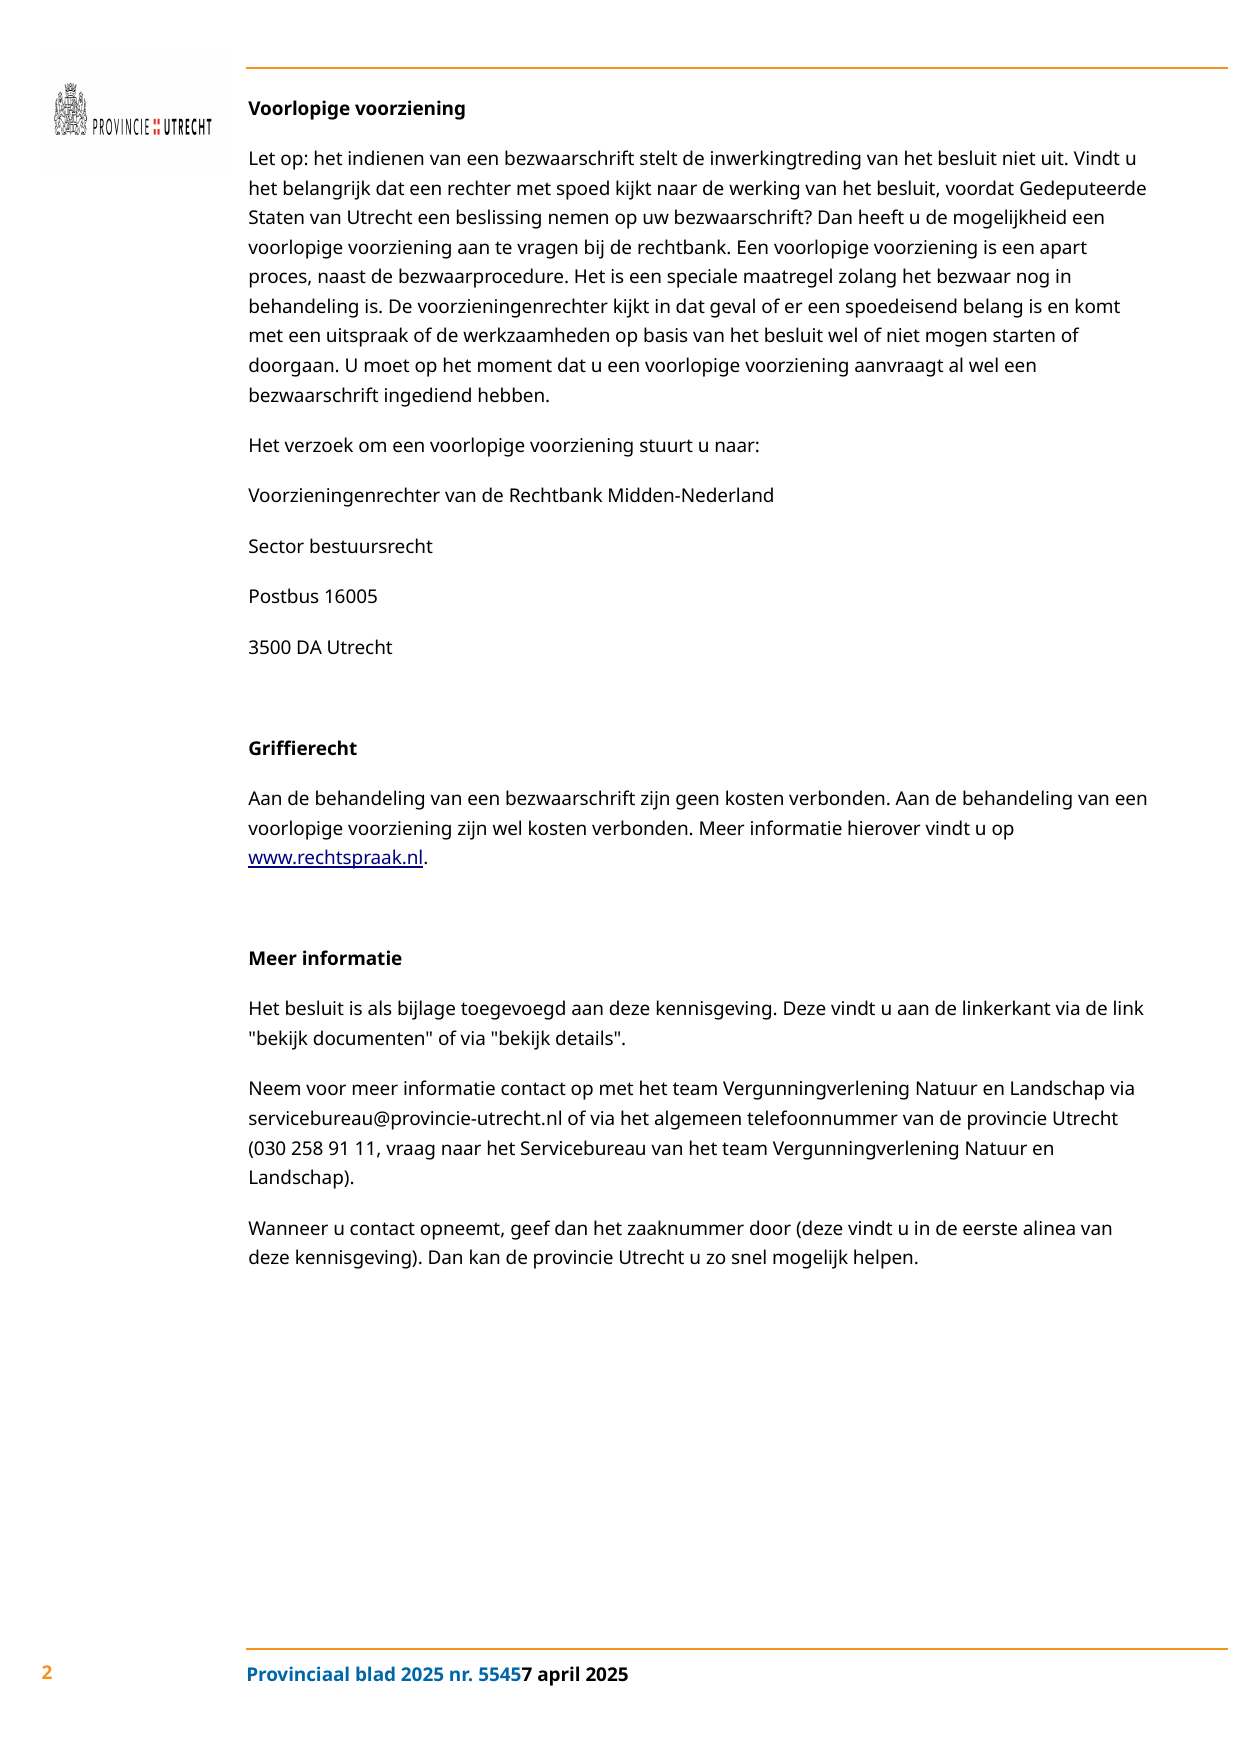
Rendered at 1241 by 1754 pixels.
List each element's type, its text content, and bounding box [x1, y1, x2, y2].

text Neem voor meer informatie contact op met het team Vergunningverlening Natuur en Landschap via servicebureau@provincie-utrecht.nl of via het algemeen telefoonnummer van de provincie Utrecht (030 258 91 11, vraag naar het Servicebureau van het team Vergunningverlening Natuur en Landschap). [248, 1076, 1152, 1190]
picture [41, 47, 231, 172]
text Het besluit is als bijlage toegevoegd aan deze kennisgeving. Deze vindt u aan de linkerkant via de link "bekijk documenten" of via "bekijk details". [248, 996, 1152, 1051]
text 3500 DA Utrecht [248, 634, 1152, 660]
text Meer informatie [248, 945, 1152, 971]
text Aan de behandeling van een bezwaarschrift zijn geen kosten verbonden. Aan de behandeling van een voorlopige voorziening zijn wel kosten verbonden. Meer informatie hierover vindt u op www.rechtspraak.nl. [248, 785, 1152, 870]
text Voorlopige voorziening [248, 95, 1152, 121]
text Het verzoek om een voorlopige voorziening stuurt u naar: [248, 432, 1152, 458]
text Let op: het indienen van een bezwaarschrift stelt de inwerkingtreding van het besluit niet uit. Vindt u het belangrijk dat een rechter met spoed kijkt naar de werking van het besluit, voordat Gedeputeerde Staten van Utrecht een beslissing nemen op uw bezwaarschrift? Dan heeft u de mogelijkheid een voorlopige voorziening aan te vragen bij de rechtbank. Een voorlopige voorziening is een apart proces, naast de bezwaarprocedure. Het is een speciale maatregel zolang het bezwaar nog in behandeling is. De voorzieningenrechter kijkt in dat geval of er een spoedeisend belang is en komt met een uitspraak of de werkzaamheden op basis van het besluit wel of niet mogen starten of doorgaan. U moet op het moment dat u een voorlopige voorziening aanvraagt al wel een bezwaarschrift ingediend hebben. [248, 145, 1152, 408]
text Wanneer u contact opneemt, geef dan het zaaknummer door (deze vindt u in de eerste alinea van deze kennisgeving). Dan kan de provincie Utrecht u zo snel mogelijk helpen. [248, 1215, 1152, 1270]
text Postbus 16005 [248, 583, 1152, 609]
text Sector bestuursrecht [248, 533, 1152, 559]
text Voorzieningenrechter van de Rechtbank Midden-Nederland [248, 483, 1152, 508]
text Griffierecht [248, 735, 1152, 761]
